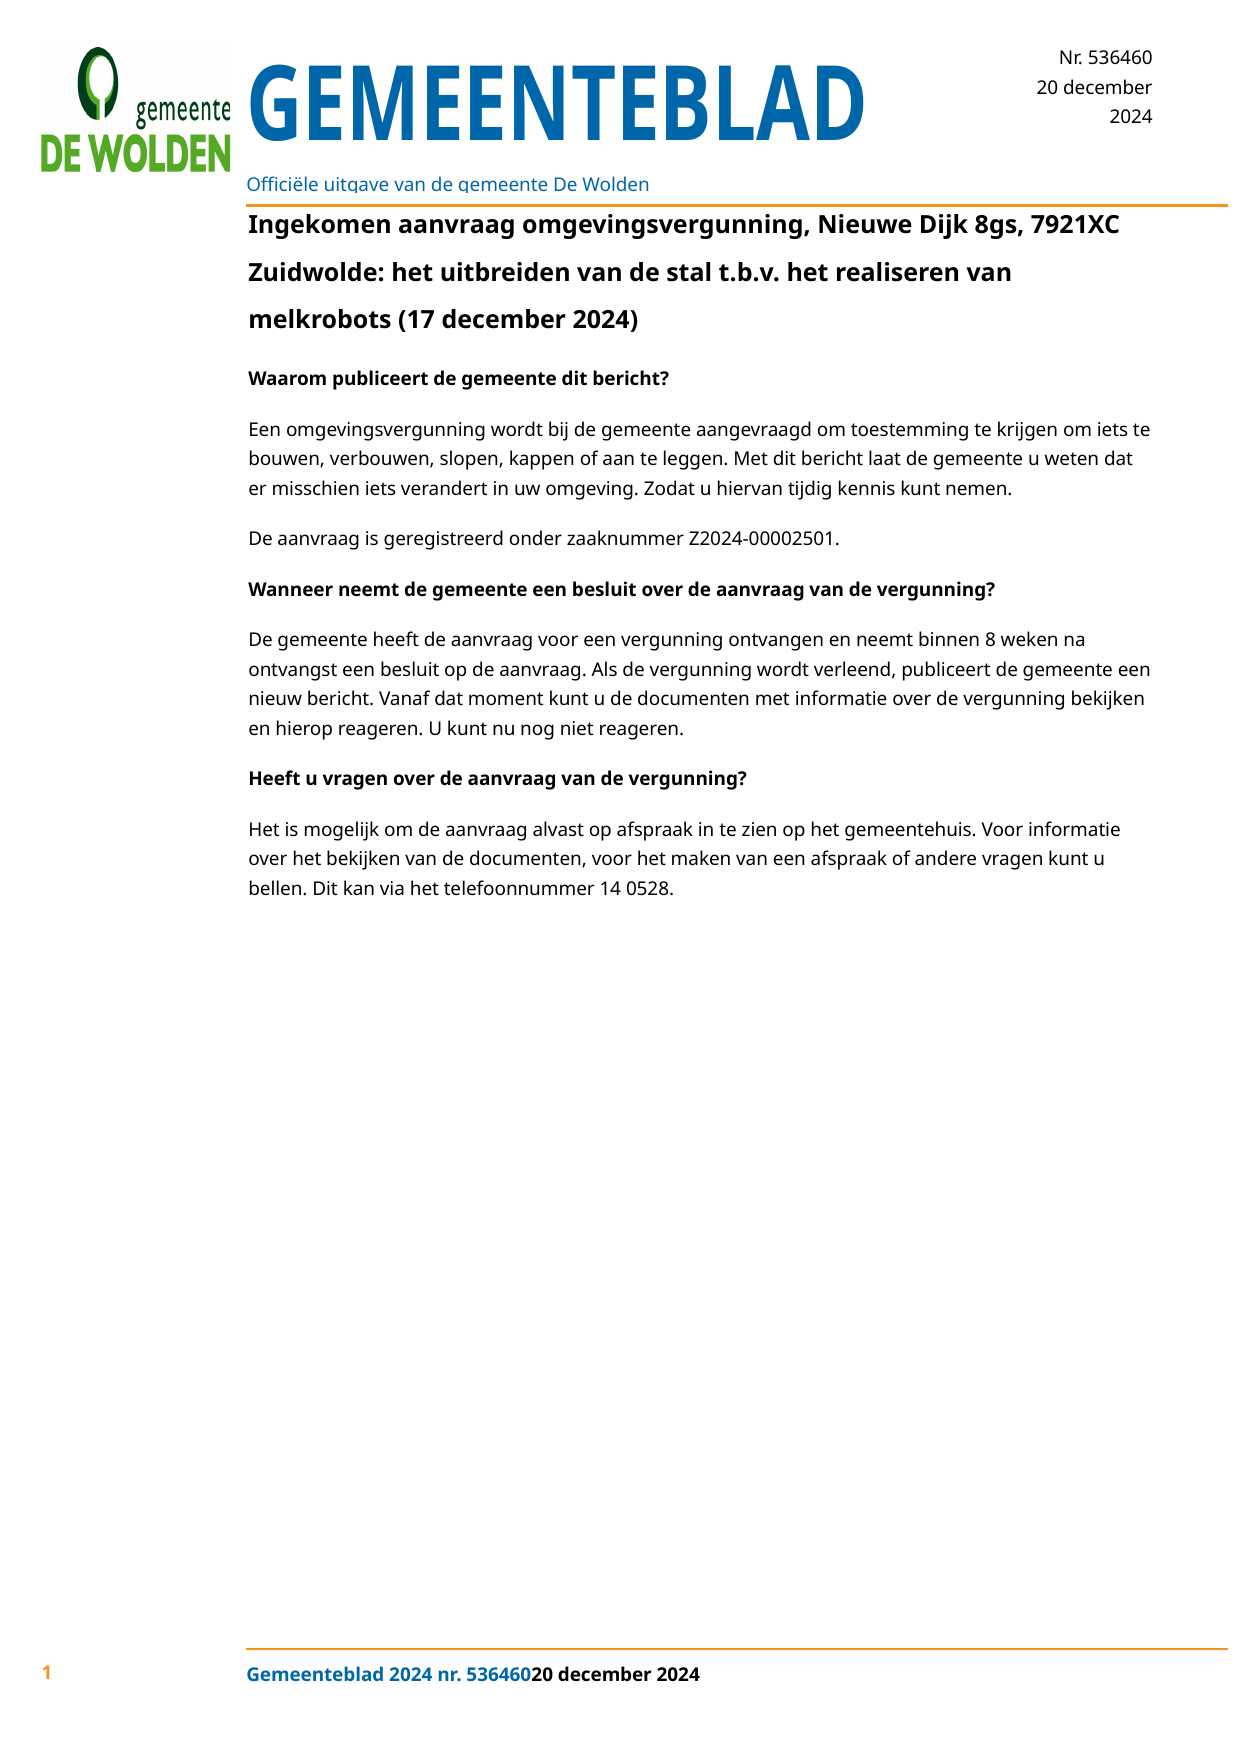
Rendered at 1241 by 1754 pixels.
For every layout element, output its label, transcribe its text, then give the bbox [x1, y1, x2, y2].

text Heeft u vragen over de aanvraag van de vergunning? [248, 766, 1152, 791]
text Een omgevingsvergunning wordt bij de gemeente aangevraagd om toestemming te krijgen om iets te bouwen, verbouwen, slopen, kappen of aan te leggen. Met dit bericht laat de gemeente u weten dat er misschien iets verandert in uw omgeving. Zodat u hiervan tijdig kennis kunt nemen. [248, 416, 1152, 501]
text Wanneer neemt de gemeente een besluit over de aanvraag van de vergunning? [248, 576, 1152, 602]
text Het is mogelijk om de aanvraag alvast op afspraak in te zien op het gemeentehuis. Voor informatie over het bekijken van de documenten, voor het maken van een afspraak of andere vragen kunt u bellen. Dit kan via het telefoonnummer 14 0528. [248, 816, 1152, 901]
text Waarom publiceert de gemeente dit bericht? [248, 366, 1152, 391]
picture [41, 47, 231, 172]
text De gemeente heeft de aanvraag voor een vergunning ontvangen en neemt binnen 8 weken na ontvangst een besluit op de aanvraag. Als de vergunning wordt verleend, publiceert de gemeente een nieuw bericht. Vanaf dat moment kunt u de documenten met informatie over de vergunning bekijken en hierop reageren. U kunt nu nog niet reageren. [248, 626, 1152, 741]
text Ingekomen aanvraag omgevingsvergunning, Nieuwe Dijk 8gs, 7921XC Zuidwolde: het uitbreiden van de stal t.b.v. het realiseren van melkrobots (17 december 2024) [248, 207, 1152, 336]
text De aanvraag is geregistreerd onder zaaknummer Z2024-00002501. [248, 526, 1152, 551]
